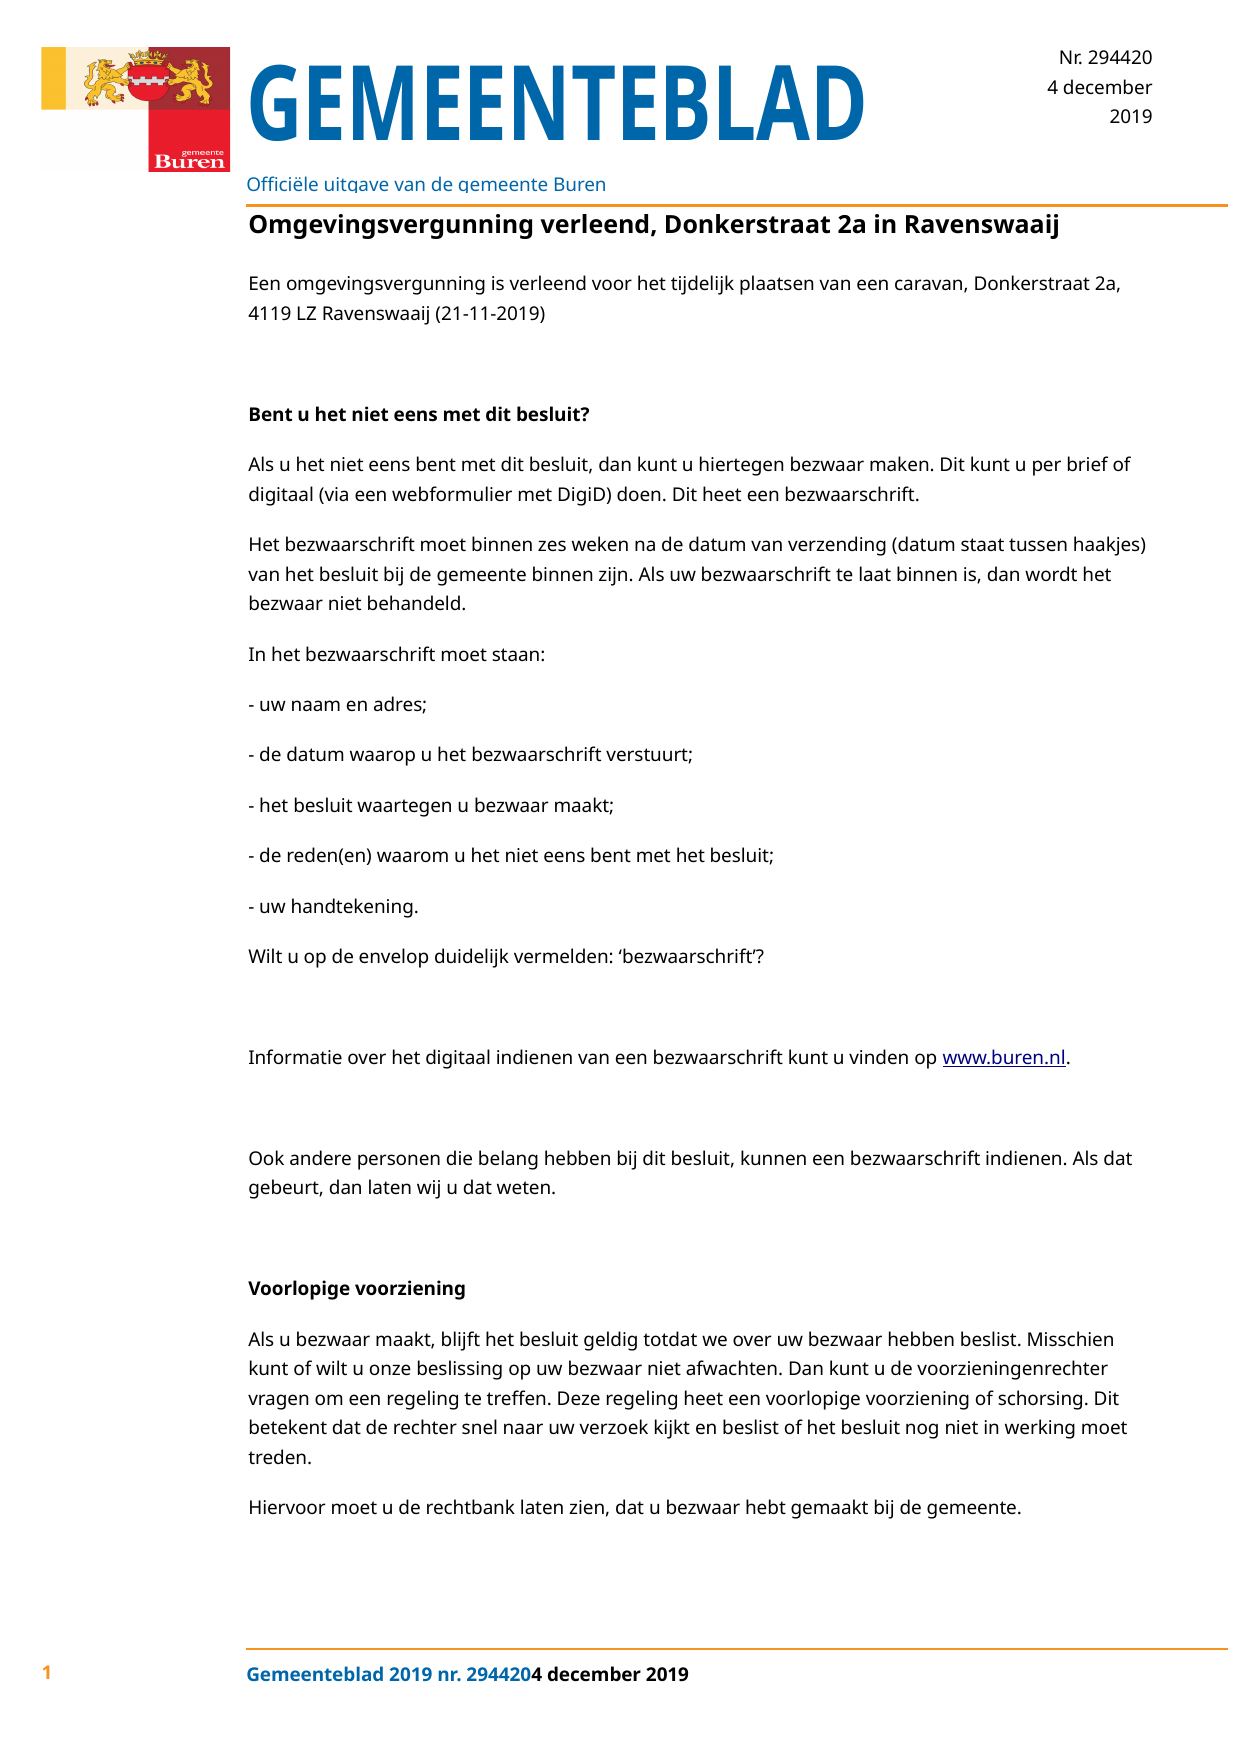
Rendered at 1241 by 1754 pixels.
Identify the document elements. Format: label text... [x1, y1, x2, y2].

text Als u het niet eens bent met dit besluit, dan kunt u hiertegen bezwaar maken. Dit kunt u per brief of digitaal (via een webformulier met DigiD) doen. Dit heet een bezwaarschrift. [248, 451, 1152, 506]
text - uw naam en adres; [248, 691, 1152, 717]
text Wilt u op de envelop duidelijk vermelden: ‘bezwaarschrift’? [248, 943, 1152, 969]
picture [41, 47, 231, 172]
text Ook andere personen die belang hebben bij dit besluit, kunnen een bezwaarschrift indienen. Als dat gebeurt, dan laten wij u dat weten. [248, 1145, 1152, 1200]
text Een omgevingsvergunning is verleend voor het tijdelijk plaatsen van een caravan, Donkerstraat 2a, 4119 LZ Ravenswaaij (21-11-2019) [248, 270, 1152, 326]
text Voorlopige voorziening [248, 1275, 1152, 1301]
text Het bezwaarschrift moet binnen zes weken na de datum van verzending (datum staat tussen haakjes) van het besluit bij de gemeente binnen zijn. Als uw bezwaarschrift te laat binnen is, dan wordt het bezwaar niet behandeld. [248, 531, 1152, 616]
text - de datum waarop u het bezwaarschrift verstuurt; [248, 742, 1152, 767]
text Bent u het niet eens met dit besluit? [248, 401, 1152, 426]
text In het bezwaarschrift moet staan: [248, 641, 1152, 666]
text - uw handtekening. [248, 893, 1152, 918]
text Hiervoor moet u de rechtbank laten zien, dat u bezwaar hebt gemaakt bij de gemeente. [248, 1494, 1152, 1520]
text - het besluit waartegen u bezwaar maakt; [248, 792, 1152, 818]
text Informatie over het digitaal indienen van een bezwaarschrift kunt u vinden op www.buren.nl. [248, 1044, 1152, 1070]
text Omgevingsvergunning verleend, Donkerstraat 2a in Ravenswaaij [248, 207, 1152, 241]
text Als u bezwaar maakt, blijft het besluit geldig totdat we over uw bezwaar hebben beslist. Misschien kunt of wilt u onze beslissing op uw bezwaar niet afwachten. Dan kunt u de voorzieningenrechter vragen om een regeling te treffen. Deze regeling heet een voorlopige voorziening of schorsing. Dit betekent dat de rechter snel naar uw verzoek kijkt en beslist of het besluit nog niet in werking moet treden. [248, 1326, 1152, 1470]
text - de reden(en) waarom u het niet eens bent met het besluit; [248, 842, 1152, 868]
